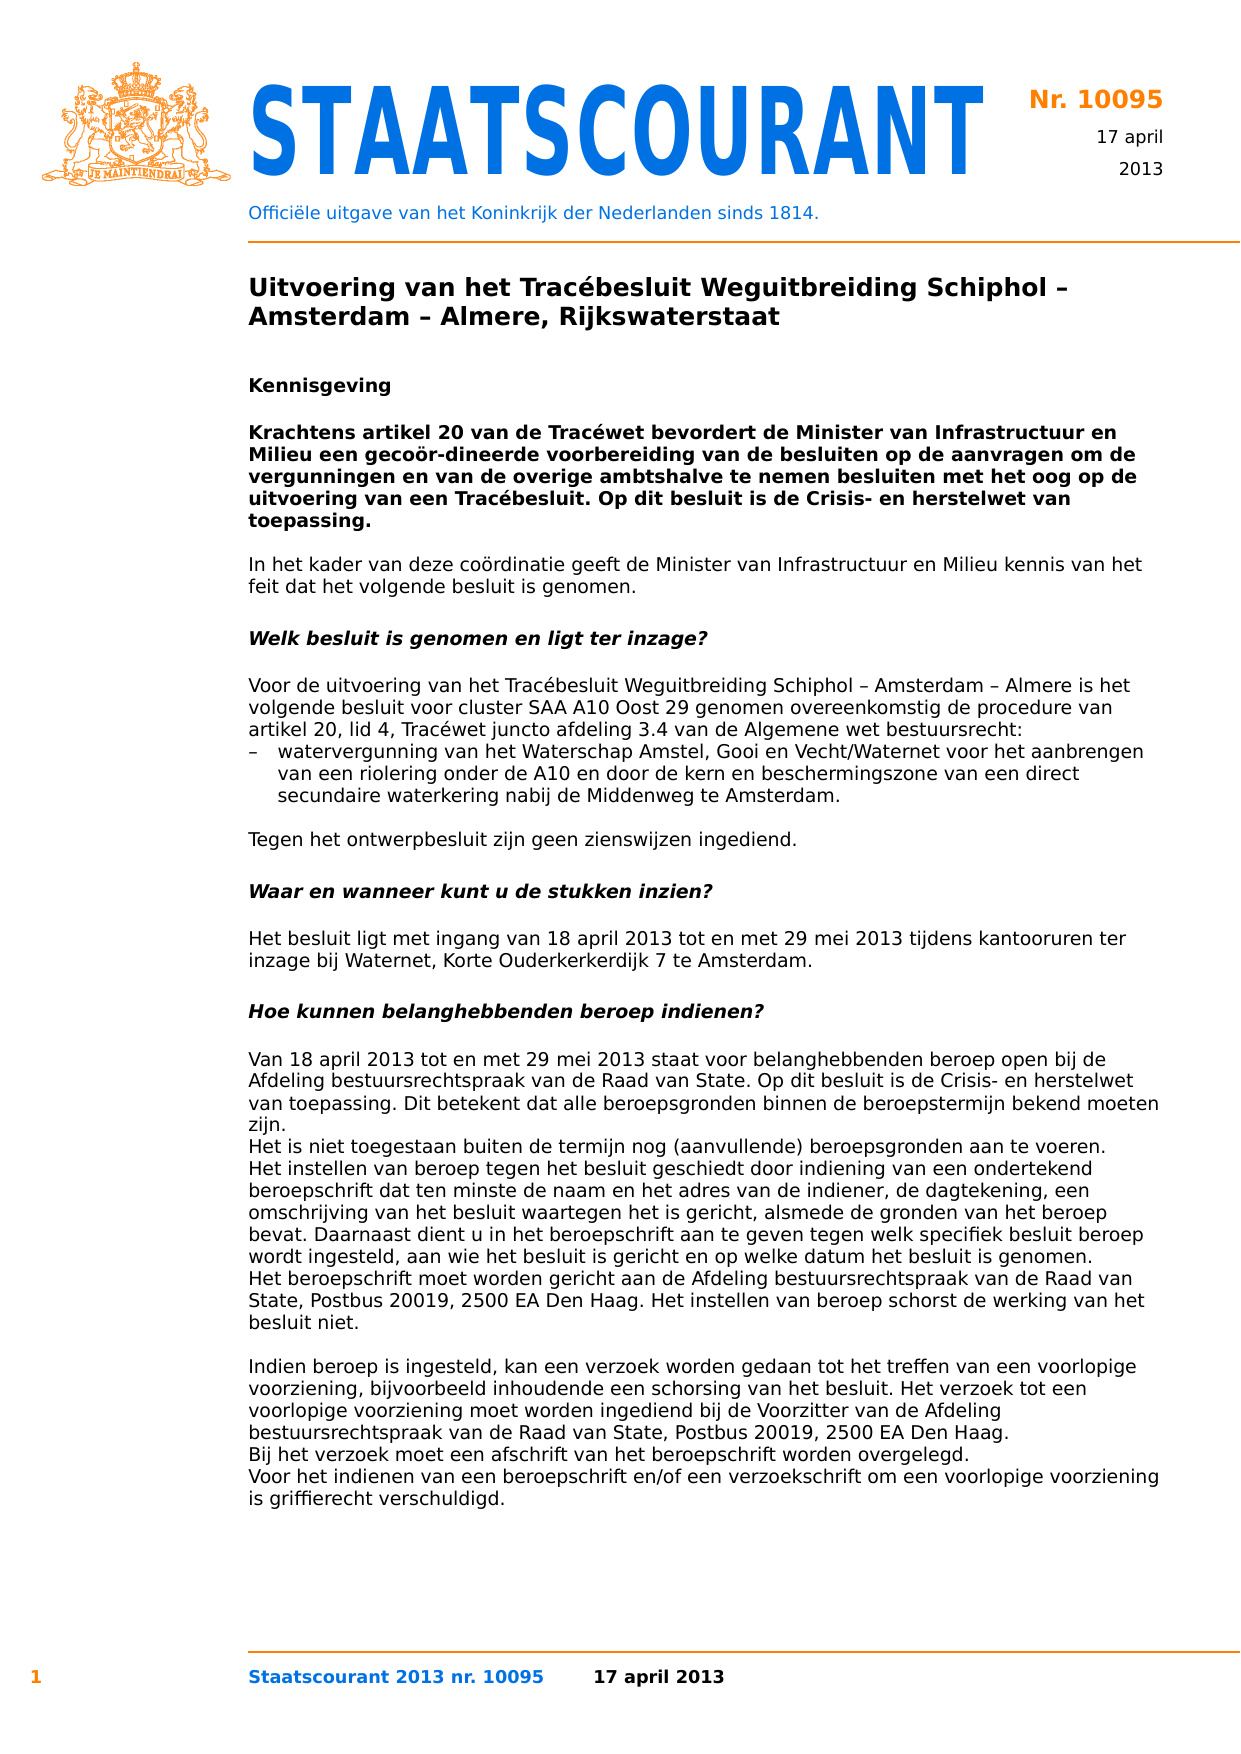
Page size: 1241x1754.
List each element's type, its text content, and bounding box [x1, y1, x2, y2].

text Van 18 april 2013 tot en met 29 mei 2013 staat voor belanghebbenden beroep open bij de Afdeling bestuursrechtspraak van de Raad van State. Op dit besluit is de Crisis- en herstelwet van toepassing. Dit betekent dat alle beroepsgronden binnen de beroepstermijn bekend moeten zijn. [248, 1048, 1163, 1136]
text Het instellen van beroep tegen het besluit geschiedt door indiening van een ondertekend beroepschrift dat ten minste de naam en het adres van de indiener, de dagtekening, een omschrijving van het besluit waartegen het is gericht, alsmede de gronden van het beroep bevat. Daarnaast dient u in het beroepschrift aan te geven tegen welk specifiek besluit beroep wordt ingesteld, aan wie het besluit is gericht en op welke datum het besluit is genomen. [248, 1158, 1163, 1268]
subtitle Uitvoering van het Tracébesluit Weguitbreiding Schiphol – Amsterdam – Almere, Rijkswaterstaat [248, 273, 1163, 331]
picture [41, 62, 231, 186]
text Bij het verzoek moet een afschrift van het beroepschrift worden overgelegd. [248, 1444, 1163, 1466]
table_cell Officiële uitgave van het Koninkrijk der Nederlanden sinds 1814. [248, 203, 1240, 241]
text Het is niet toegestaan buiten de termijn nog (aanvullende) beroepsgronden aan te voeren. [248, 1136, 1163, 1158]
text Voor het indienen van een beroepschrift en/of een verzoekschrift om een voorlopige voorziening is griffierecht verschuldigd. [248, 1466, 1163, 1510]
text Het besluit ligt met ingang van 18 april 2013 tot en met 29 mei 2013 tijdens kantooruren ter inzage bij Waternet, Korte Ouderkerkerdijk 7 te Amsterdam. [248, 927, 1163, 971]
text Krachtens artikel 20 van de Tracéwet bevordert de Minister van Infrastructuur en Milieu een gecoör-dineerde voorbereiding van de besluiten op de aanvragen om de vergunningen en van de overige ambtshalve te nemen besluiten met het oog op de uitvoering van een Tracébesluit. Op dit besluit is de Crisis- en herstelwet van toepassing. [248, 422, 1163, 532]
subtitle Waar en wanneer kunt u de stukken inzien? [248, 881, 1163, 902]
text Het beroepschrift moet worden gericht aan de Afdeling bestuursrechtspraak van de Raad van State, Postbus 20019, 2500 EA Den Haag. Het instellen van beroep schorst de werking van het besluit niet. [248, 1268, 1163, 1334]
text – watervergunning van het Waterschap Amstel, Gooi en Vecht/Waternet voor het aanbrengen van een riolering onder de A10 en door de kern en beschermingszone van een direct secundaire waterkering nabij de Middenweg te Amsterdam. [248, 741, 1163, 807]
table_header STAATSCOURANT [248, 62, 998, 203]
table_header Nr. 10095 [998, 62, 1240, 121]
subtitle Welk besluit is genomen en ligt ter inzage? [248, 628, 1163, 650]
text In het kader van deze coördinatie geeft de Minister van Infrastructuur en Milieu kennis van het feit dat het volgende besluit is genomen. [248, 554, 1163, 598]
subtitle Kennisgeving [248, 375, 1163, 397]
table_cell 17 april [998, 121, 1240, 153]
subtitle Hoe kunnen belanghebbenden beroep indienen? [248, 1001, 1163, 1023]
table_header [25, 62, 248, 241]
text Indien beroep is ingesteld, kan een verzoek worden gedaan tot het treffen van een voorlopige voorziening, bijvoorbeeld inhoudende een schorsing van het besluit. Het verzoek tot een voorlopige voorziening moet worden ingediend bij de Voorzitter van de Afdeling bestuursrechtspraak van de Raad van State, Postbus 20019, 2500 EA Den Haag. [248, 1356, 1163, 1444]
table_cell 2013 [998, 153, 1240, 203]
text Voor de uitvoering van het Tracébesluit Weguitbreiding Schiphol – Amsterdam – Almere is het volgende besluit voor cluster SAA A10 Oost 29 genomen overeenkomstig de procedure van artikel 20, lid 4, Tracéwet juncto afdeling 3.4 van de Algemene wet bestuursrecht: [248, 675, 1163, 741]
text Tegen het ontwerpbesluit zijn geen zienswijzen ingediend. [248, 828, 1163, 851]
